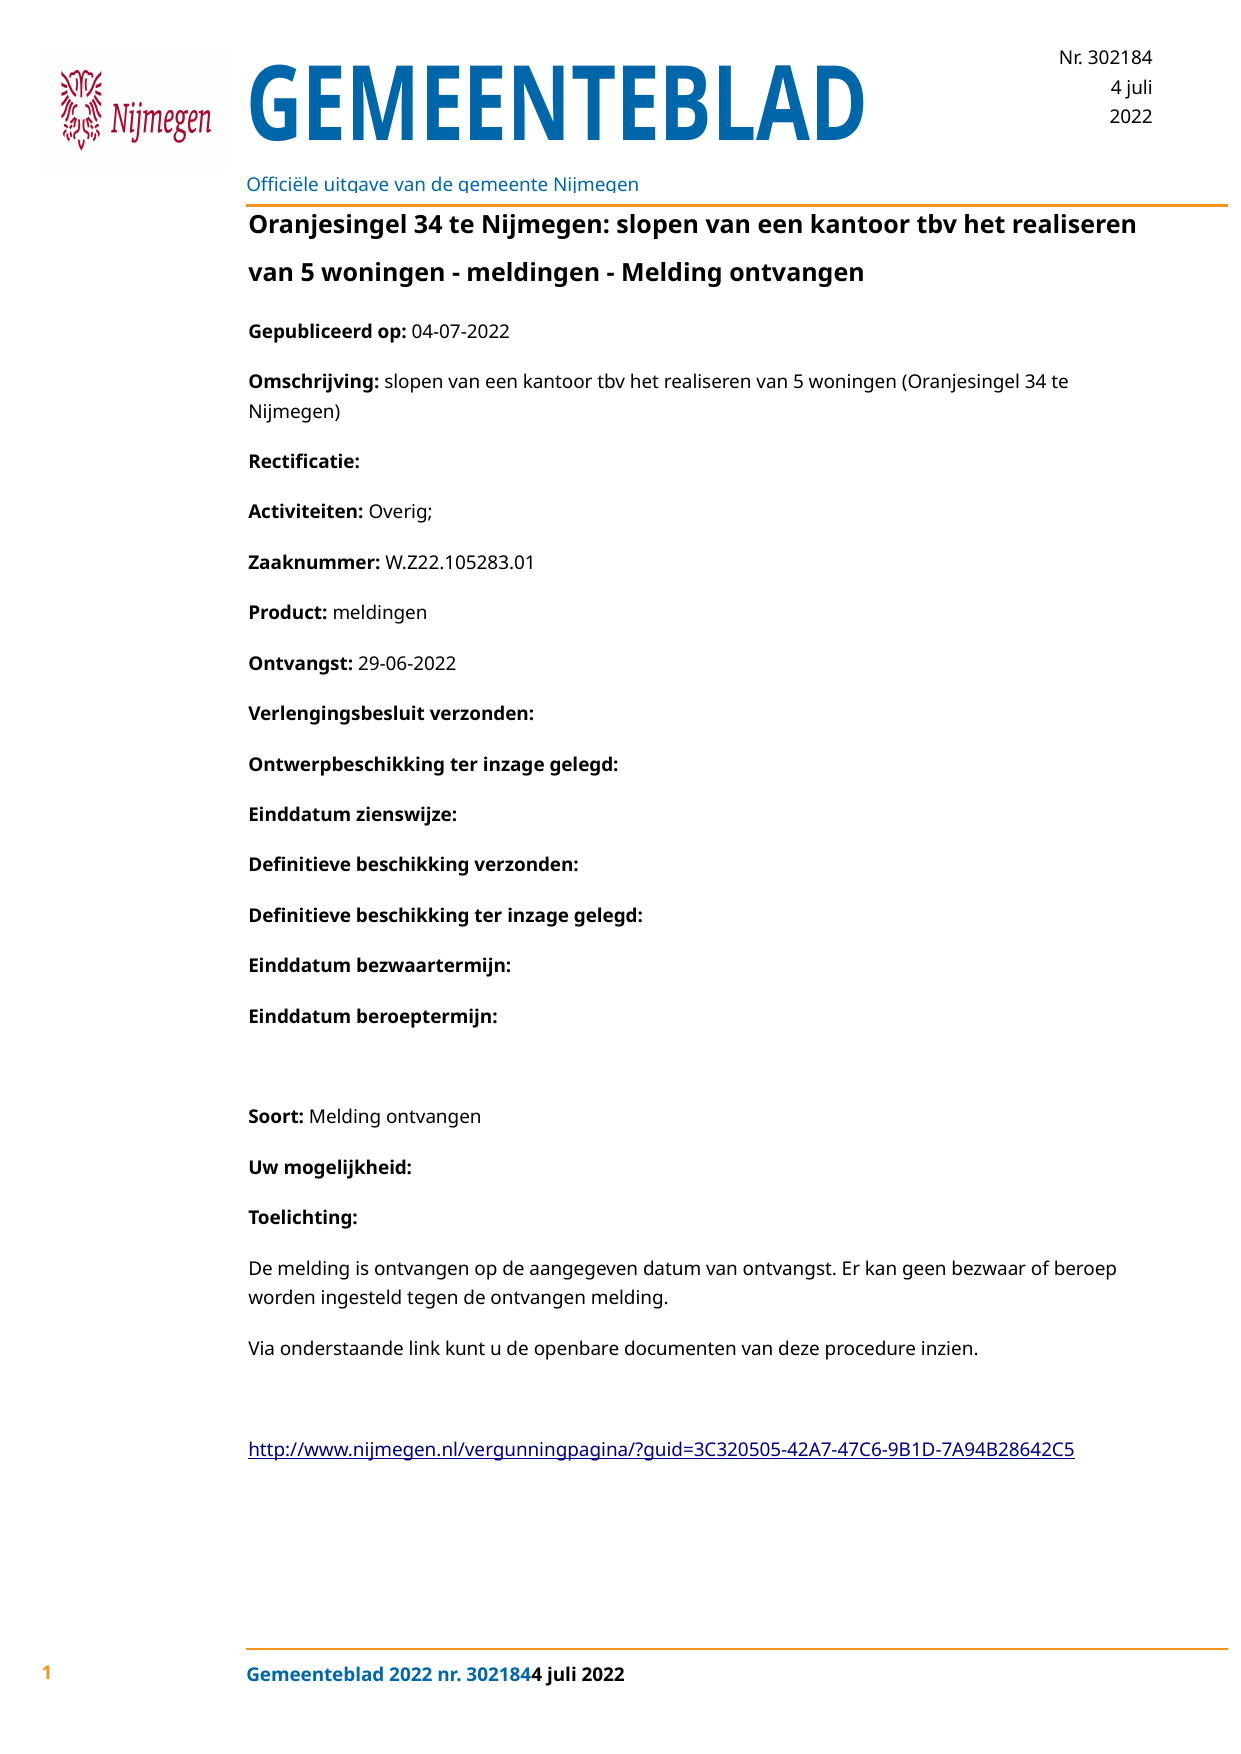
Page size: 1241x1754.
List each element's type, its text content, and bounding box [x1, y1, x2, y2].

picture [41, 47, 231, 172]
text Oranjesingel 34 te Nijmegen: slopen van een kantoor tbv het realiseren van 5 woningen - meldingen - Melding ontvangen [248, 207, 1152, 288]
text De melding is ontvangen op de aangegeven datum van ontvangst. Er kan geen bezwaar of beroep worden ingesteld tegen de ontvangen melding. [248, 1255, 1152, 1310]
text Soort: Melding ontvangen [248, 1104, 1152, 1129]
text Gepubliceerd op: 04-07-2022 [248, 318, 1152, 344]
text Omschrijving: slopen van een kantoor tbv het realiseren van 5 woningen (Oranjesingel 34 te Nijmegen) [248, 368, 1152, 424]
text Product: meldingen [248, 599, 1152, 625]
text Einddatum bezwaartermijn: [248, 952, 1152, 978]
text http://www.nijmegen.nl/vergunningpagina/?guid=3C320505-42A7-47C6-9B1D-7A94B28642C5 [248, 1436, 1152, 1462]
text Activiteiten: Overig; [248, 499, 1152, 524]
text Definitieve beschikking ter inzage gelegd: [248, 902, 1152, 928]
text Zaaknummer: W.Z22.105283.01 [248, 549, 1152, 575]
text Definitieve beschikking verzonden: [248, 852, 1152, 877]
text Toelichting: [248, 1204, 1152, 1230]
text Rectificatie: [248, 448, 1152, 474]
text Uw mogelijkheid: [248, 1154, 1152, 1180]
text Ontvangst: 29-06-2022 [248, 650, 1152, 676]
text Einddatum zienswijze: [248, 801, 1152, 827]
text Via onderstaande link kunt u de openbare documenten van deze procedure inzien. [248, 1335, 1152, 1361]
text Verlengingsbesluit verzonden: [248, 700, 1152, 726]
text Ontwerpbeschikking ter inzage gelegd: [248, 751, 1152, 777]
text Einddatum beroeptermijn: [248, 1003, 1152, 1029]
